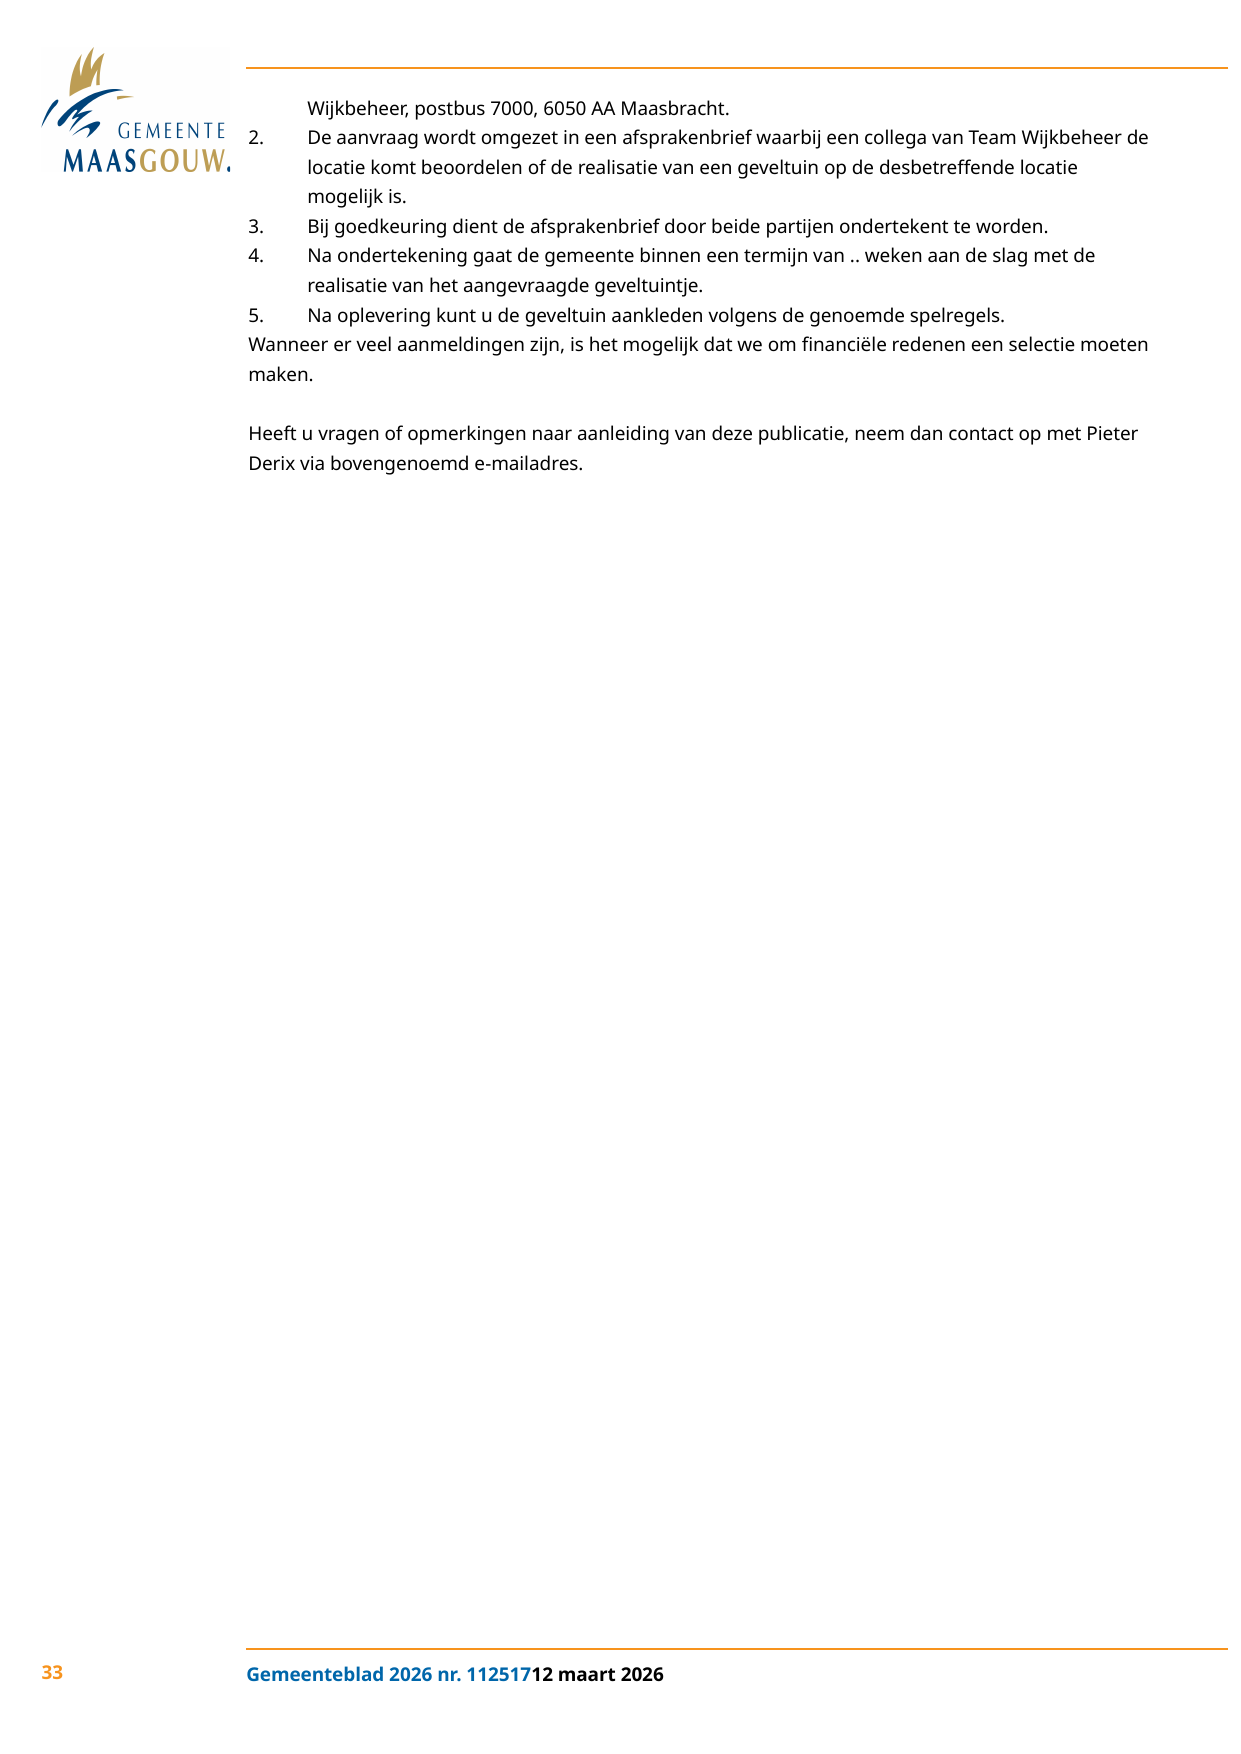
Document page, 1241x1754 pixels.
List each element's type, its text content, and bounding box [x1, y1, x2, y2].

list Na oplevering kunt u de geveltuin aankleden volgens de genoemde spelregels. [248, 302, 1152, 328]
list De aanvraag wordt omgezet in een afsprakenbrief waarbij een collega van Team Wijkbeheer de locatie komt beoordelen of de realisatie van een geveltuin op de desbetreffende locatie mogelijk is. [248, 124, 1152, 209]
list Bij goedkeuring dient de afsprakenbrief door beide partijen ondertekent te worden. [248, 213, 1152, 239]
text Wanneer er veel aanmeldingen zijn, is het mogelijk dat we om financiële redenen een selectie moeten maken. [248, 331, 1152, 387]
picture [41, 47, 231, 172]
list Na ondertekening gaat de gemeente binnen een termijn van .. weken aan de slag met de realisatie van het aangevraagde geveltuintje. [248, 243, 1152, 298]
text Heeft u vragen of opmerkingen naar aanleiding van deze publicatie, neem dan contact op met Pieter Derix via bovengenoemd e-mailadres. [248, 420, 1152, 476]
list Wijkbeheer, postbus 7000, 6050 AA Maasbracht. [248, 95, 1152, 121]
